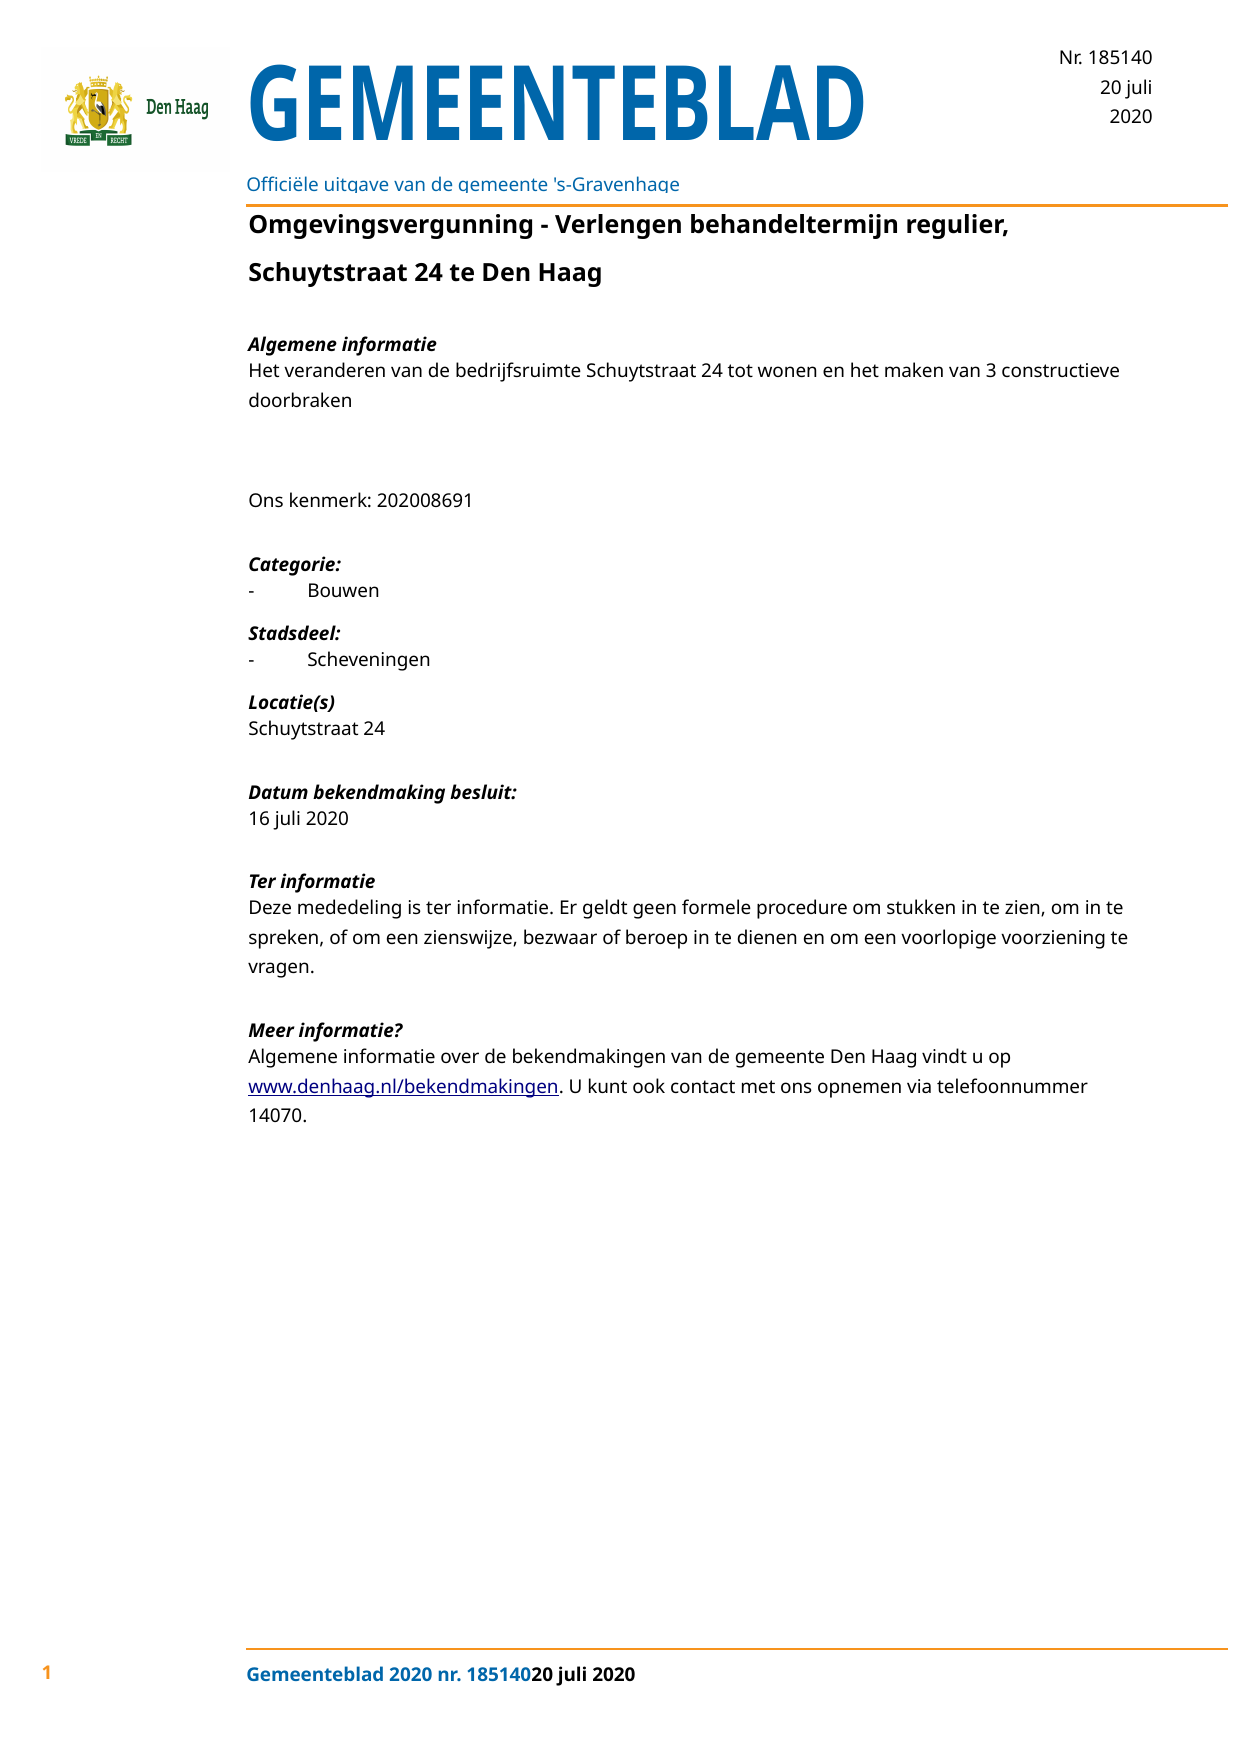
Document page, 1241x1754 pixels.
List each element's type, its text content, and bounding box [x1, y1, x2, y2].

picture [41, 47, 231, 172]
text Stadsdeel: [248, 620, 1152, 646]
text Datum bekendmaking besluit: [248, 779, 1152, 805]
text 16 juli 2020 [248, 805, 1152, 830]
text Meer informatie? [248, 1017, 1152, 1043]
text Ter informatie [248, 869, 1152, 894]
list Bouwen [248, 577, 1152, 603]
text Categorie: [248, 552, 1152, 577]
text Locatie(s) [248, 689, 1152, 715]
text Algemene informatie [248, 331, 1152, 357]
text Algemene informatie over de bekendmakingen van de gemeente Den Haag vindt u op www.denhaag.nl/bekendmakingen. U kunt ook contact met ons opnemen via telefoonnummer 14070. [248, 1043, 1152, 1128]
list Scheveningen [248, 646, 1152, 672]
text Het veranderen van de bedrijfsruimte Schuytstraat 24 tot wonen en het maken van 3 constructieve doorbraken [248, 357, 1152, 412]
text Deze mededeling is ter informatie. Er geldt geen formele procedure om stukken in te zien, om in te spreken, of om een zienswijze, bezwaar of beroep in te dienen en om een voorlopige voorziening te vragen. [248, 894, 1152, 979]
text Schuytstraat 24 [248, 715, 1152, 741]
text Omgevingsvergunning - Verlengen behandeltermijn regulier, Schuytstraat 24 te Den Haag [248, 207, 1152, 288]
text Ons kenmerk: 202008691 [248, 488, 1152, 513]
